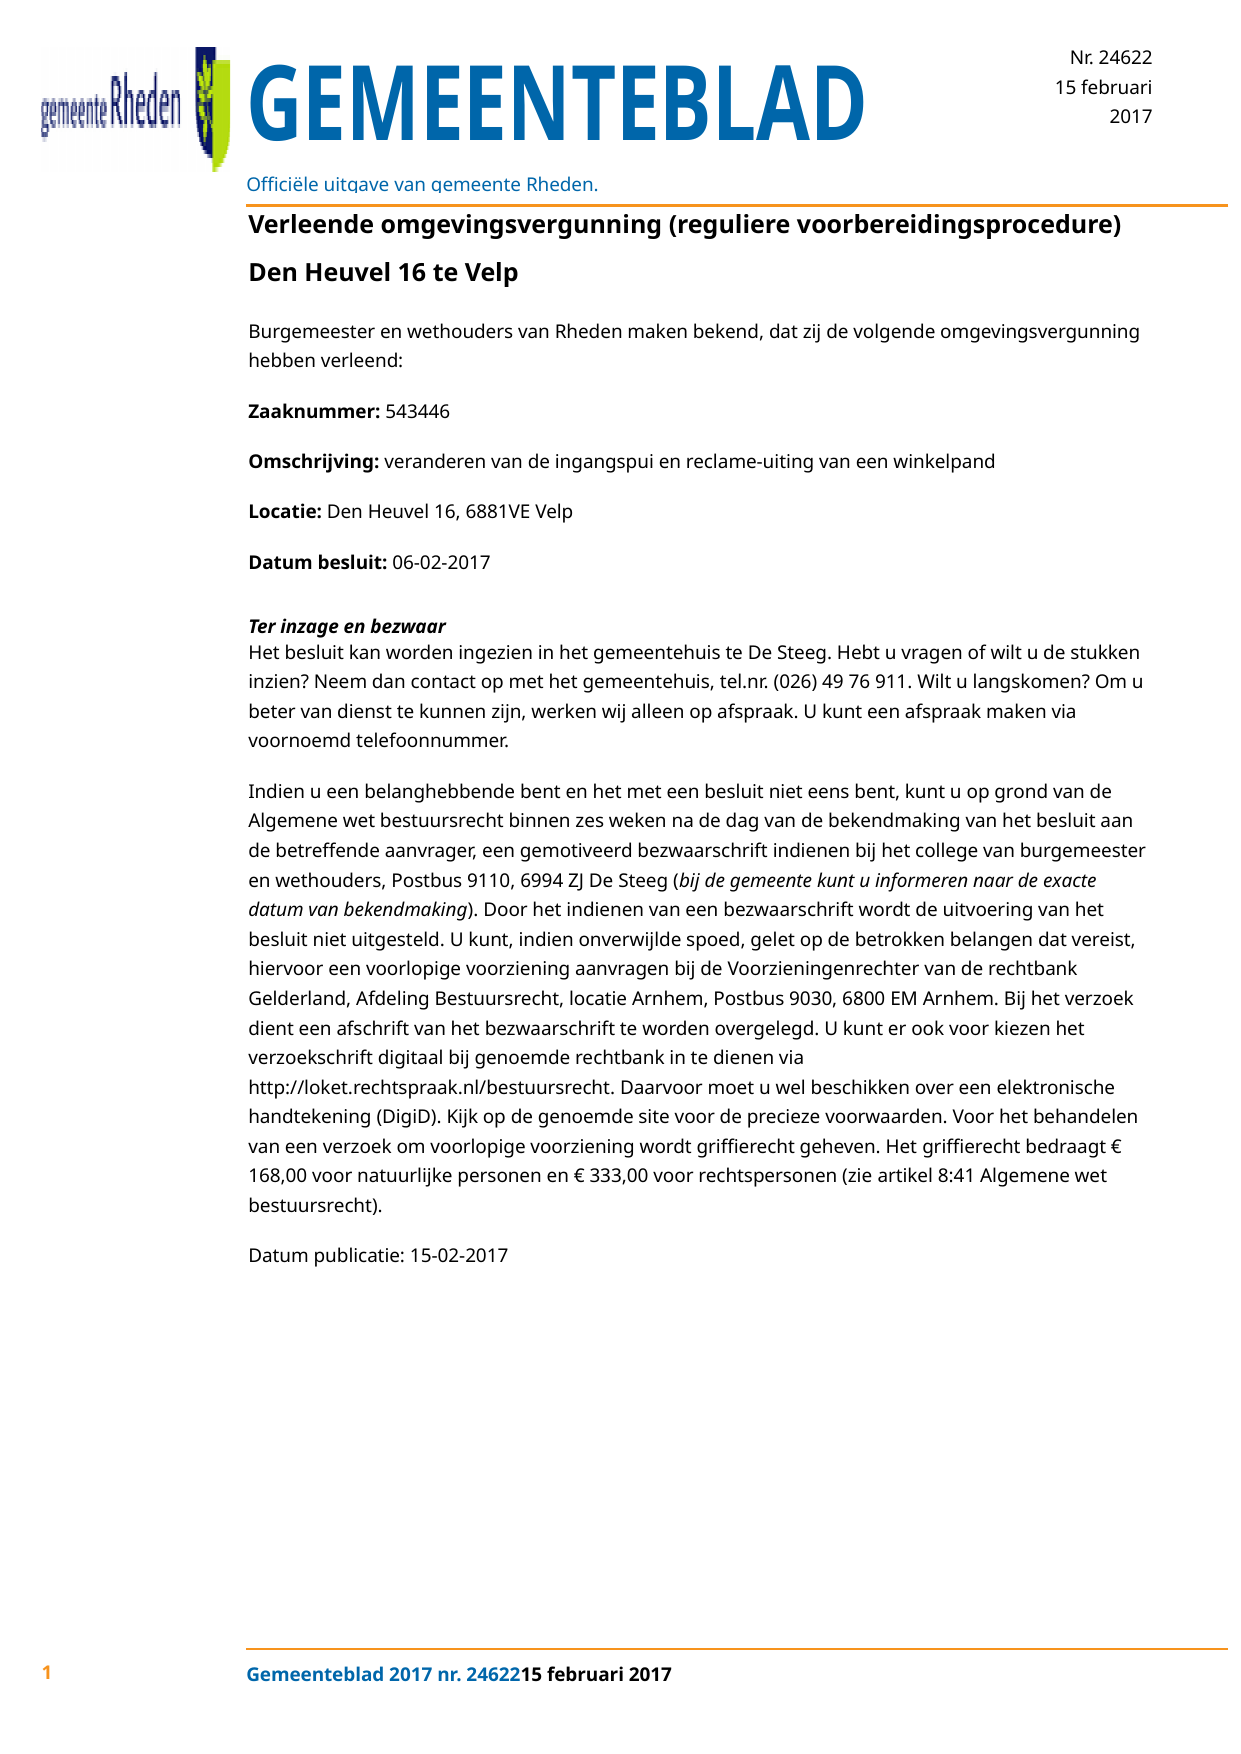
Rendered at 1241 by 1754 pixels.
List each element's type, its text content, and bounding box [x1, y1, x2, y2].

text Het besluit kan worden ingezien in het gemeentehuis te De Steeg. Hebt u vragen of wilt u de stukken inzien? Neem dan contact op met het gemeentehuis, tel.nr. (026) 49 76 911. Wilt u langskomen? Om u beter van dienst te kunnen zijn, werken wij alleen op afspraak. U kunt een afspraak maken via voornoemd telefoonnummer. [248, 639, 1152, 753]
text Datum besluit: 06-02-2017 [248, 549, 1152, 575]
text Ter inzage en bezwaar [248, 613, 1152, 639]
text Zaaknummer: 543446 [248, 398, 1152, 424]
text Datum publicatie: 15-02-2017 [248, 1243, 1152, 1268]
text Indien u een belanghebbende bent en het met een besluit niet eens bent, kunt u op grond van de Algemene wet bestuursrecht binnen zes weken na de dag van de bekendmaking van het besluit aan de betreffende aanvrager, een gemotiveerd bezwaarschrift indienen bij het college van burgemeester en wethouders, Postbus 9110, 6994 ZJ De Steeg (bij de gemeente kunt u informeren naar de exacte datum van bekendmaking). Door het indienen van een bezwaarschrift wordt de uitvoering van het besluit niet uitgesteld. U kunt, indien onverwijlde spoed, gelet op de betrokken belangen dat vereist, hiervoor een voorlopige voorziening aanvragen bij de Voorzieningenrechter van de rechtbank Gelderland, Afdeling Bestuursrecht, locatie Arnhem, Postbus 9030, 6800 EM Arnhem. Bij het verzoek dient een afschrift van het bezwaarschrift te worden overgelegd. U kunt er ook voor kiezen het verzoekschrift digitaal bij genoemde rechtbank in te dienen via http://loket.rechtspraak.nl/bestuursrecht. Daarvoor moet u wel beschikken over een elektronische handtekening (DigiD). Kijk op de genoemde site voor de precieze voorwaarden. Voor het behandelen van een verzoek om voorlopige voorziening wordt griffierecht geheven. Het griffierecht bedraagt € 168,00 voor natuurlijke personen en € 333,00 voor rechtspersonen (zie artikel 8:41 Algemene wet bestuursrecht). [248, 778, 1152, 1218]
text Locatie: Den Heuvel 16, 6881VE Velp [248, 499, 1152, 524]
text Burgemeester en wethouders van Rheden maken bekend, dat zij de volgende omgevingsvergunning hebben verleend: [248, 318, 1152, 373]
picture [41, 47, 231, 172]
text Verleende omgevingsvergunning (reguliere voorbereidingsprocedure) Den Heuvel 16 te Velp [248, 207, 1152, 288]
text Omschrijving: veranderen van de ingangspui en reclame-uiting van een winkelpand [248, 448, 1152, 474]
